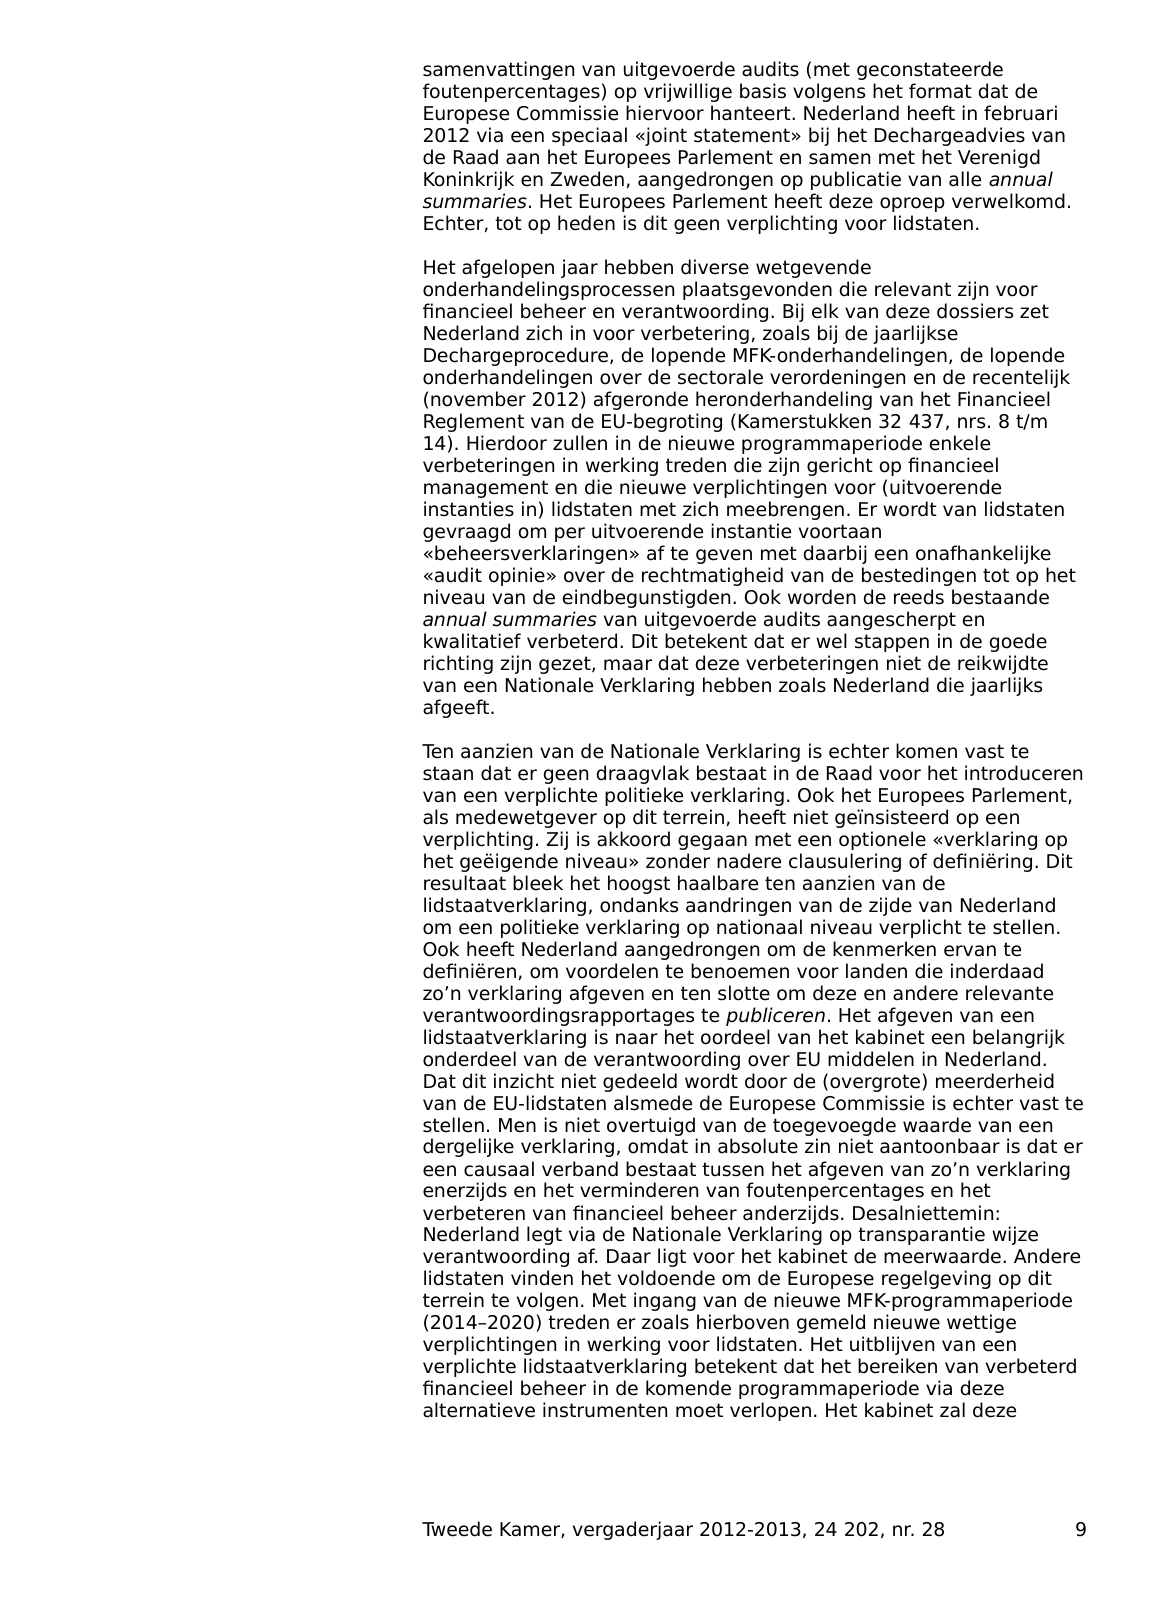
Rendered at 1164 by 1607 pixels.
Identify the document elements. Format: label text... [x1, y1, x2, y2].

text samenvattingen van uitgevoerde audits (met geconstateerde foutenpercentages) op vrijwillige basis volgens het format dat de Europese Commissie hiervoor hanteert. Nederland heeft in februari 2012 via een speciaal «joint statement» bij het Dechargeadvies van de Raad aan het Europees Parlement en samen met het Verenigd Koninkrijk en Zweden, aangedrongen op publicatie van alle annual summaries. Het Europees Parlement heeft deze oproep verwelkomd. Echter, tot op heden is dit geen verplichting voor lidstaten. [422, 59, 1087, 235]
text Ten aanzien van de Nationale Verklaring is echter komen vast te staan dat er geen draagvlak bestaat in de Raad voor het introduceren van een verplichte politieke verklaring. Ook het Europees Parlement, als medewetgever op dit terrein, heeft niet geïnsisteerd op een verplichting. Zij is akkoord gegaan met een optionele «verklaring op het geëigende niveau» zonder nadere clausulering of definiëring. Dit resultaat bleek het hoogst haalbare ten aanzien van de lidstaatverklaring, ondanks aandringen van de zijde van Nederland om een politieke verklaring op nationaal niveau verplicht te stellen. Ook heeft Nederland aangedrongen om de kenmerken ervan te definiëren, om voordelen te benoemen voor landen die inderdaad zo’n verklaring afgeven en ten slotte om deze en andere relevante verantwoordingsrapportages te publiceren. Het afgeven van een lidstaatverklaring is naar het oordeel van het kabinet een belangrijk onderdeel van de verantwoording over EU middelen in Nederland. Dat dit inzicht niet gedeeld wordt door de (overgrote) meerderheid van de EU-lidstaten alsmede de Europese Commissie is echter vast te stellen. Men is niet overtuigd van de toegevoegde waarde van een dergelijke verklaring, omdat in absolute zin niet aantoonbaar is dat er een causaal verband bestaat tussen het afgeven van zo’n verklaring enerzijds en het verminderen van foutenpercentages en het verbeteren van financieel beheer anderzijds. Desalniettemin: Nederland legt via de Nationale Verklaring op transparantie wijze verantwoording af. Daar ligt voor het kabinet de meerwaarde. Andere lidstaten vinden het voldoende om de Europese regelgeving op dit terrein te volgen. Met ingang van de nieuwe MFK-programmaperiode (2014–2020) treden er zoals hierboven gemeld nieuwe wettige verplichtingen in werking voor lidstaten. Het uitblijven van een verplichte lidstaatverklaring betekent dat het bereiken van verbeterd financieel beheer in de komende programmaperiode via deze alternatieve instrumenten moet verlopen. Het kabinet zal deze [422, 741, 1087, 1422]
text Het afgelopen jaar hebben diverse wetgevende onderhandelingsprocessen plaatsgevonden die relevant zijn voor financieel beheer en verantwoording. Bij elk van deze dossiers zet Nederland zich in voor verbetering, zoals bij de jaarlijkse Dechargeprocedure, de lopende MFK-onderhandelingen, de lopende onderhandelingen over de sectorale verordeningen en de recentelijk (november 2012) afgeronde heronderhandeling van het Financieel Reglement van de EU-begroting (Kamerstukken 32 437, nrs. 8 t/m 14). Hierdoor zullen in de nieuwe programmaperiode enkele verbeteringen in werking treden die zijn gericht op financieel management en die nieuwe verplichtingen voor (uitvoerende instanties in) lidstaten met zich meebrengen. Er wordt van lidstaten gevraagd om per uitvoerende instantie voortaan «beheersverklaringen» af te geven met daarbij een onafhankelijke «audit opinie» over de rechtmatigheid van de bestedingen tot op het niveau van de eindbegunstigden. Ook worden de reeds bestaande annual summaries van uitgevoerde audits aangescherpt en kwalitatief verbeterd. Dit betekent dat er wel stappen in de goede richting zijn gezet, maar dat deze verbeteringen niet de reikwijdte van een Nationale Verklaring hebben zoals Nederland die jaarlijks afgeeft. [422, 257, 1087, 719]
